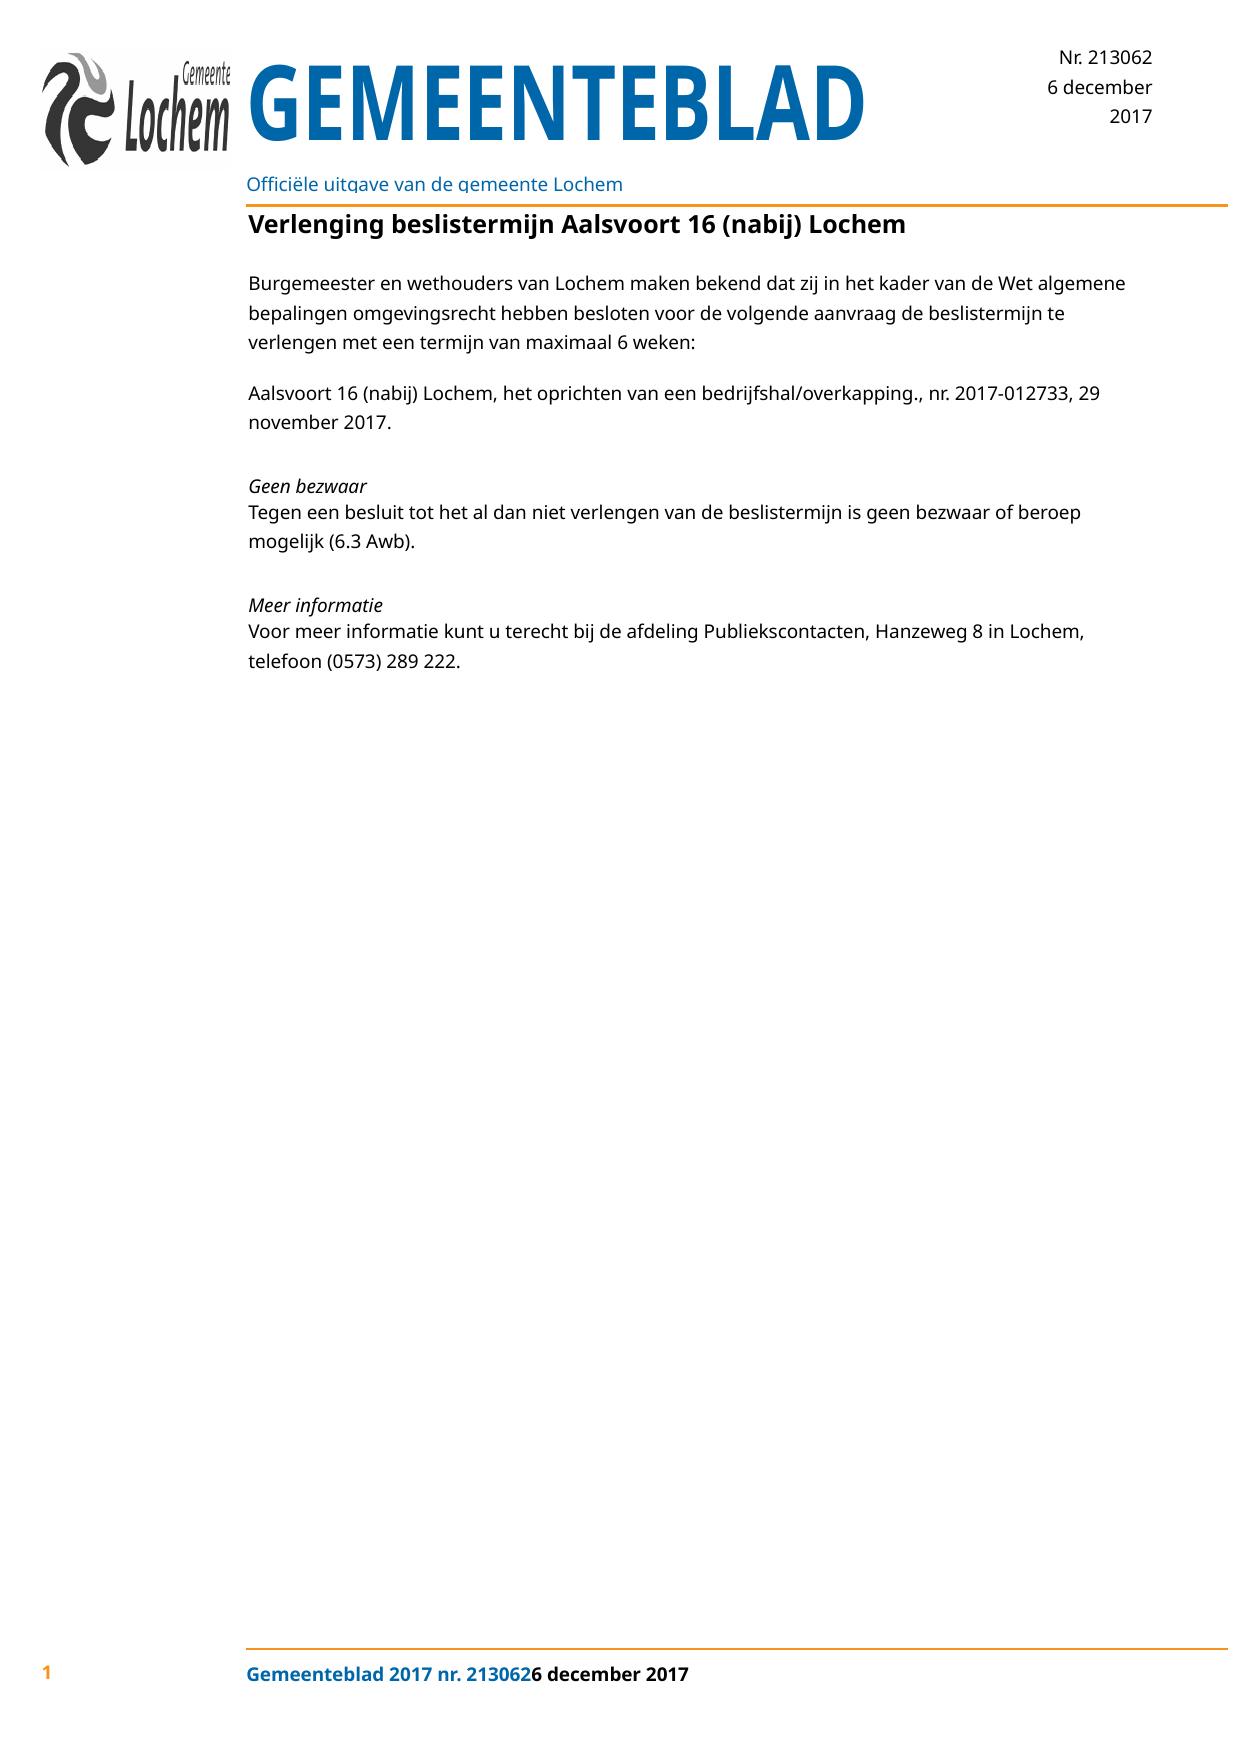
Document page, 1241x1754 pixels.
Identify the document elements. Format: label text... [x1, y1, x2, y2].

text Voor meer informatie kunt u terecht bij de afdeling Publiekscontacten, Hanzeweg 8 in Lochem, telefoon (0573) 289 222. [248, 618, 1152, 674]
text Verlenging beslistermijn Aalsvoort 16 (nabij) Lochem [248, 207, 1152, 241]
picture [41, 47, 231, 172]
text Tegen een besluit tot het al dan niet verlengen van de beslistermijn is geen bezwaar of beroep mogelijk (6.3 Awb). [248, 499, 1152, 554]
text Geen bezwaar [248, 473, 1152, 499]
text Burgemeester en wethouders van Lochem maken bekend dat zij in het kader van de Wet algemene bepalingen omgevingsrecht hebben besloten voor de volgende aanvraag de beslistermijn te verlengen met een termijn van maximaal 6 weken: [248, 270, 1152, 355]
text Aalsvoort 16 (nabij) Lochem, het oprichten van een bedrijfshal/overkapping., nr. 2017-012733, 29 november 2017. [248, 380, 1152, 435]
text Meer informatie [248, 593, 1152, 618]
